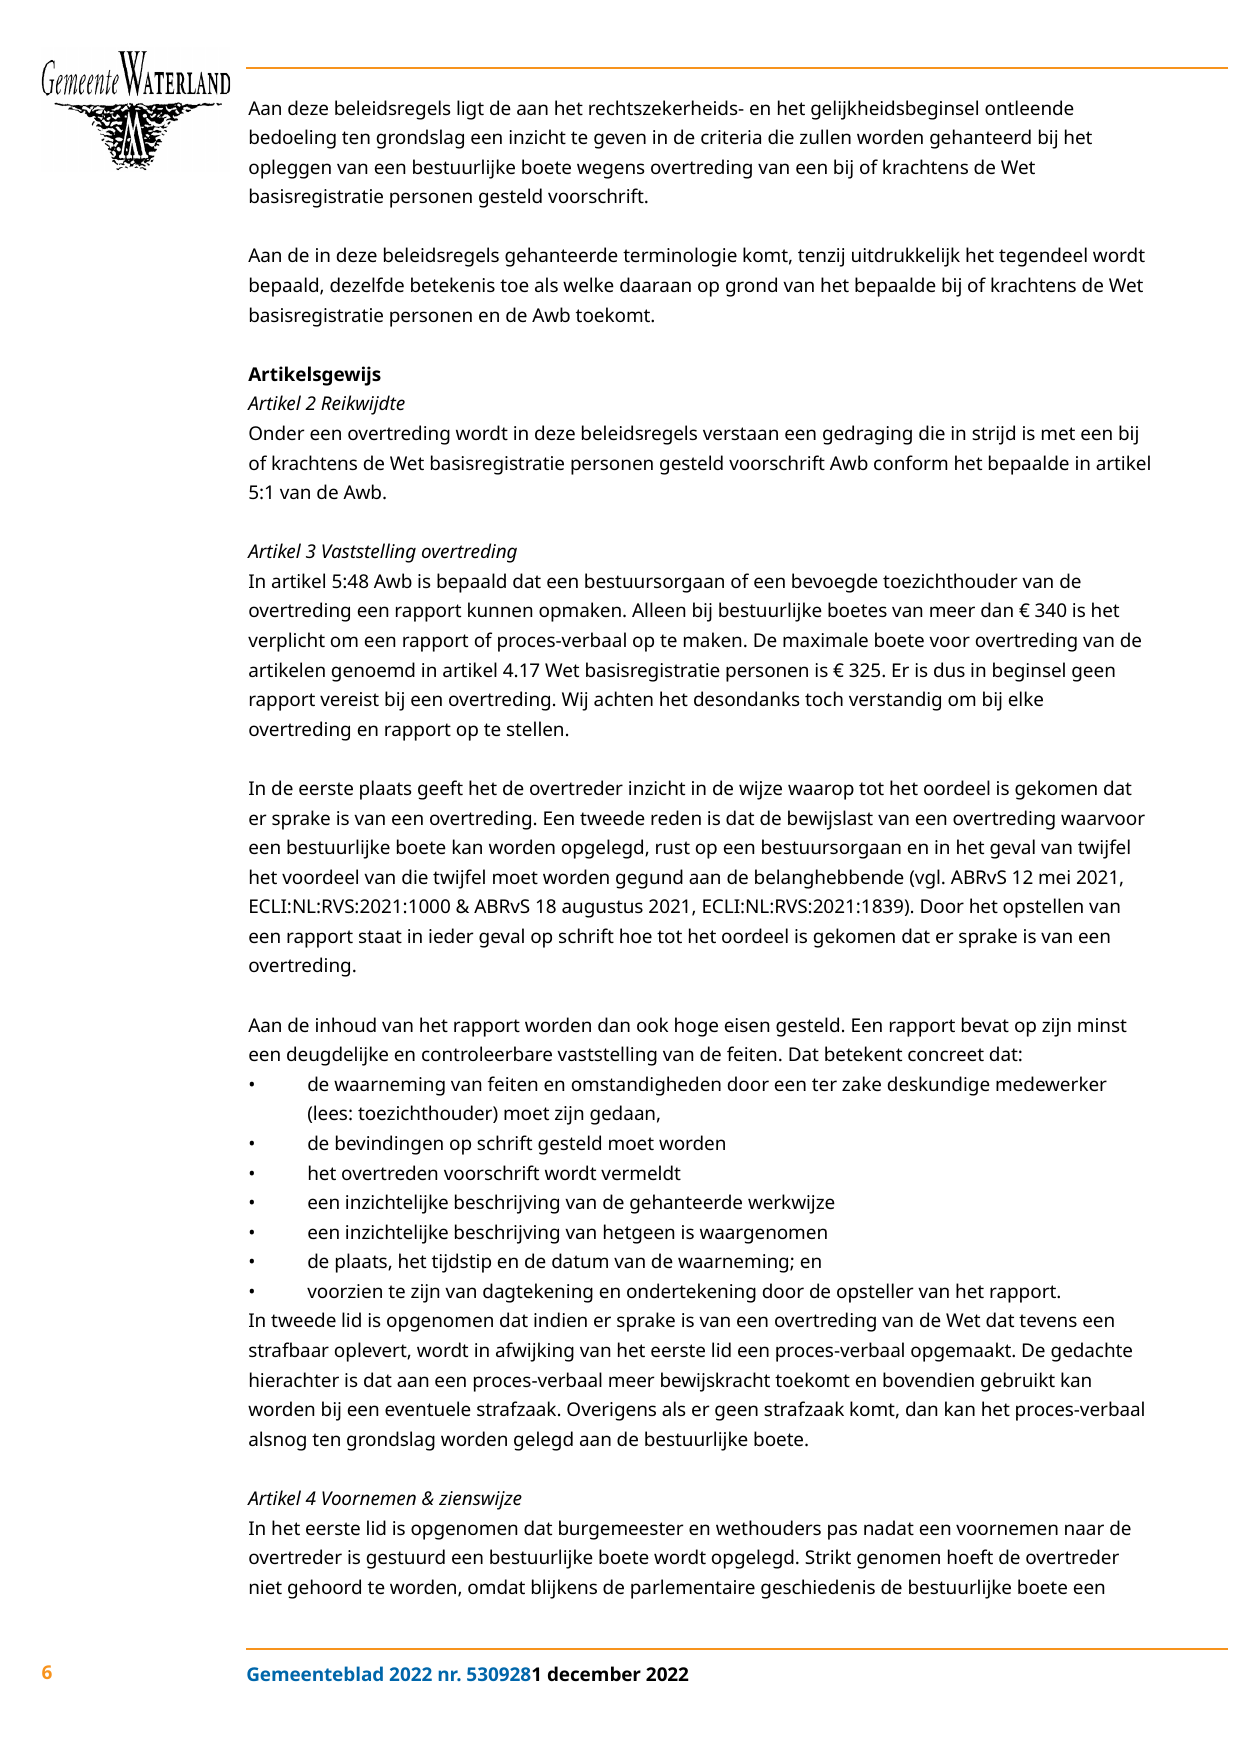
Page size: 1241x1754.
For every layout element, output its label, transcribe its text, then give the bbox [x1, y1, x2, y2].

text Artikel 4 Voornemen & zienswijze [248, 1485, 1152, 1511]
text Artikel 2 Reikwijdte [248, 391, 1152, 416]
list een inzichtelijke beschrijving van de gehanteerde werkwijze [248, 1189, 1152, 1215]
text Aan de inhoud van het rapport worden dan ook hoge eisen gesteld. Een rapport bevat op zijn minst een deugdelijke en controleerbare vaststelling van de feiten. Dat betekent concreet dat: [248, 1012, 1152, 1067]
text In artikel 5:48 Awb is bepaald dat een bestuursorgaan of een bevoegde toezichthouder van de overtreding een rapport kunnen opmaken. Alleen bij bestuurlijke boetes van meer dan € 340 is het verplicht om een rapport of proces-verbaal op te maken. De maximale boete voor overtreding van de artikelen genoemd in artikel 4.17 Wet basisregistratie personen is € 325. Er is dus in beginsel geen rapport vereist bij een overtreding. Wij achten het desondanks toch verstandig om bij elke overtreding en rapport op te stellen. [248, 568, 1152, 742]
picture [41, 47, 231, 172]
text Aan deze beleidsregels ligt de aan het rechtszekerheids- en het gelijkheidsbeginsel ontleende bedoeling ten grondslag een inzicht te geven in de criteria die zullen worden gehanteerd bij het opleggen van een bestuurlijke boete wegens overtreding van een bij of krachtens de Wet basisregistratie personen gesteld voorschrift. [248, 95, 1152, 209]
text Aan de in deze beleidsregels gehanteerde terminologie komt, tenzij uitdrukkelijk het tegendeel wordt bepaald, dezelfde betekenis toe als welke daaraan op grond van het bepaalde bij of krachtens de Wet basisregistratie personen en de Awb toekomt. [248, 243, 1152, 328]
text Onder een overtreding wordt in deze beleidsregels verstaan een gedraging die in strijd is met een bij of krachtens de Wet basisregistratie personen gesteld voorschrift Awb conform het bepaalde in artikel 5:1 van de Awb. [248, 420, 1152, 505]
text Artikel 3 Vaststelling overtreding [248, 538, 1152, 564]
list voorzien te zijn van dagtekening en ondertekening door de opsteller van het rapport. [248, 1278, 1152, 1304]
text Artikelsgewijs [248, 361, 1152, 387]
list een inzichtelijke beschrijving van hetgeen is waargenomen [248, 1219, 1152, 1245]
list de bevindingen op schrift gesteld moet worden [248, 1130, 1152, 1156]
text In de eerste plaats geeft het de overtreder inzicht in de wijze waarop tot het oordeel is gekomen dat er sprake is van een overtreding. Een tweede reden is dat de bewijslast van een overtreding waarvoor een bestuurlijke boete kan worden opgelegd, rust op een bestuursorgaan en in het geval van twijfel het voordeel van die twijfel moet worden gegund aan de belanghebbende (vgl. ABRvS 12 mei 2021, ECLI:NL:RVS:2021:1000 & ABRvS 18 augustus 2021, ECLI:NL:RVS:2021:1839). Door het opstellen van een rapport staat in ieder geval op schrift hoe tot het oordeel is gekomen dat er sprake is van een overtreding. [248, 775, 1152, 978]
list het overtreden voorschrift wordt vermeldt [248, 1160, 1152, 1186]
text In tweede lid is opgenomen dat indien er sprake is van een overtreding van de Wet dat tevens een strafbaar oplevert, wordt in afwijking van het eerste lid een proces-verbaal opgemaakt. De gedachte hierachter is dat aan een proces-verbaal meer bewijskracht toekomt en bovendien gebruikt kan worden bij een eventuele strafzaak. Overigens als er geen strafzaak komt, dan kan het proces-verbaal alsnog ten grondslag worden gelegd aan de bestuurlijke boete. [248, 1308, 1152, 1452]
list de waarneming van feiten en omstandigheden door een ter zake deskundige medewerker (lees: toezichthouder) moet zijn gedaan, [248, 1071, 1152, 1126]
text In het eerste lid is opgenomen dat burgemeester en wethouders pas nadat een voornemen naar de overtreder is gestuurd een bestuurlijke boete wordt opgelegd. Strikt genomen hoeft de overtreder niet gehoord te worden, omdat blijkens de parlementaire geschiedenis de bestuurlijke boete een [248, 1515, 1152, 1600]
list de plaats, het tijdstip en de datum van de waarneming; en [248, 1248, 1152, 1274]
